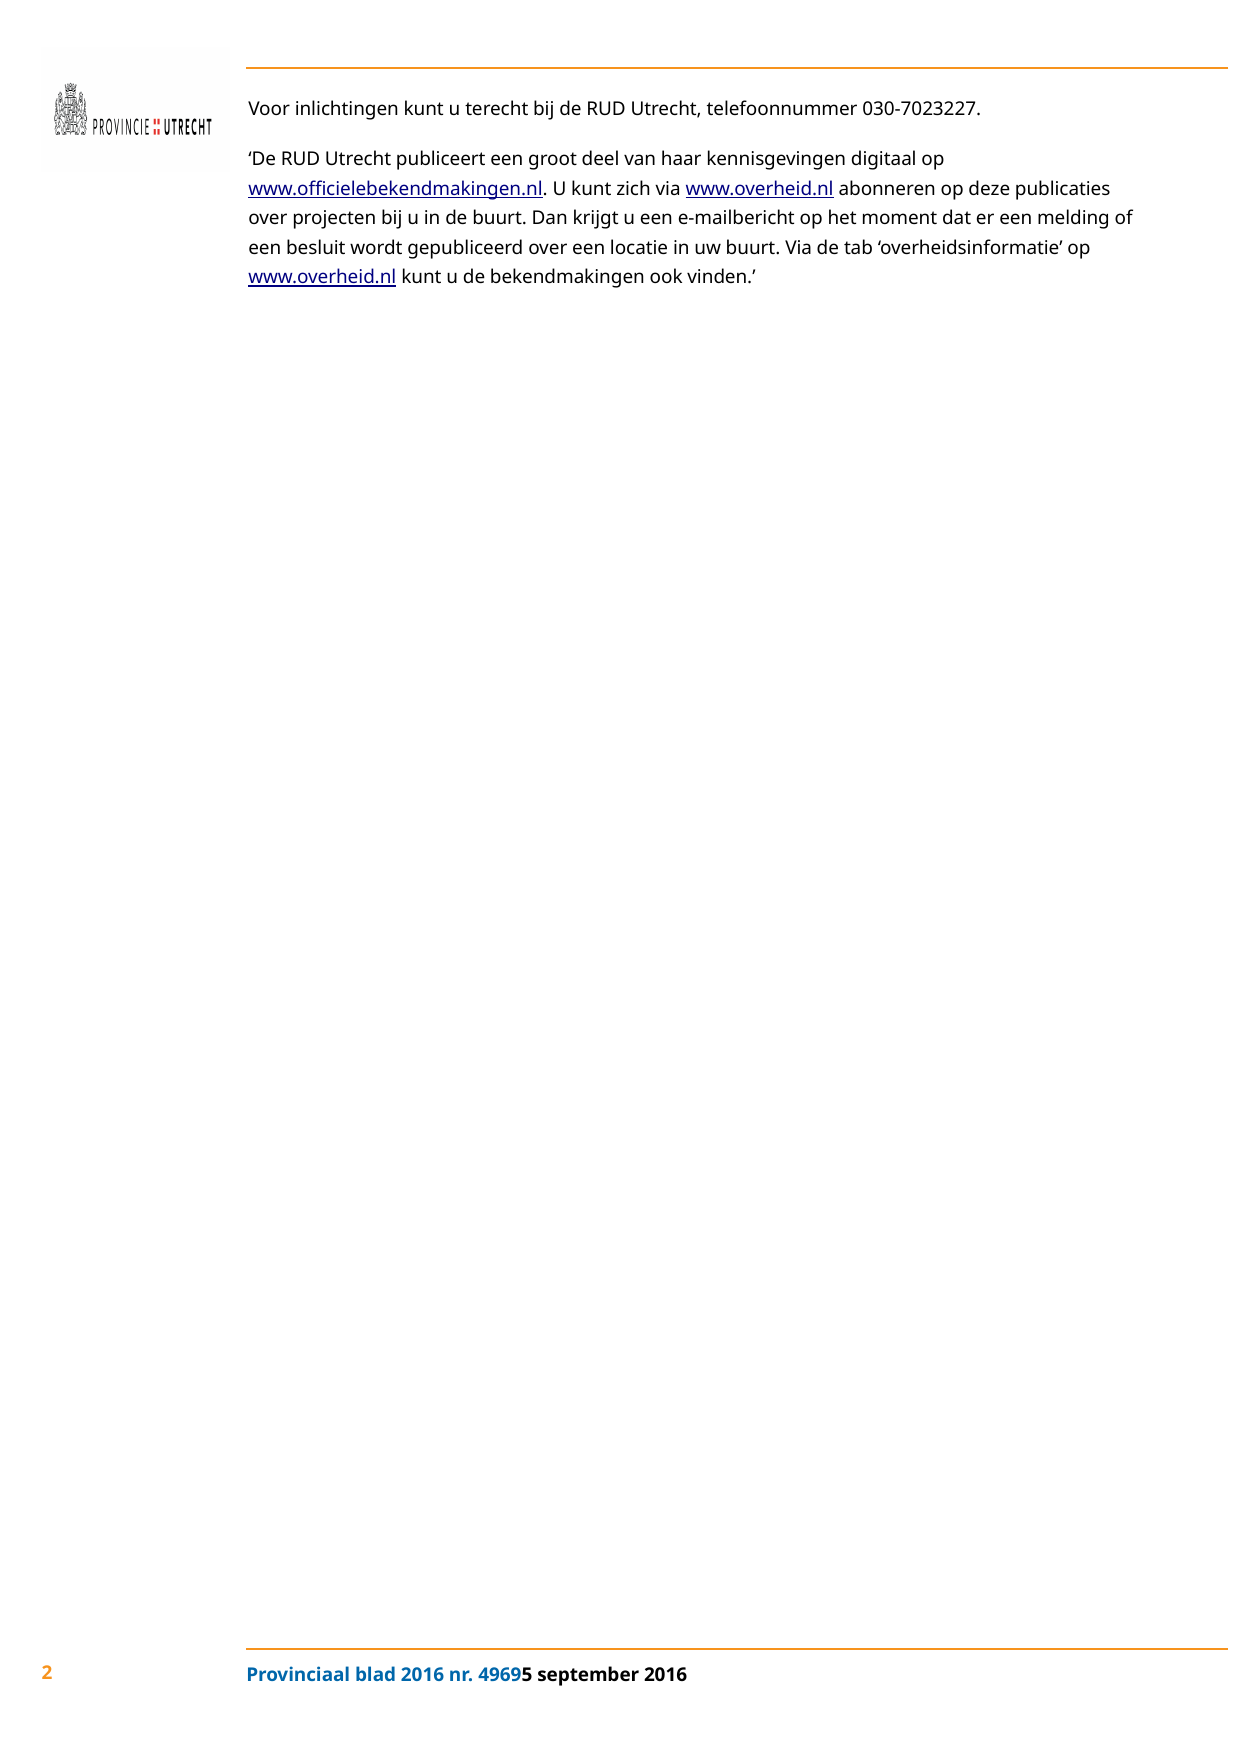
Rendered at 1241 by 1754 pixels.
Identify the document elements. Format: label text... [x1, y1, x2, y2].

text Voor inlichtingen kunt u terecht bij de RUD Utrecht, telefoonnummer 030-7023227. [248, 95, 1152, 121]
picture [41, 47, 231, 172]
text ‘De RUD Utrecht publiceert een groot deel van haar kennisgevingen digitaal op www.officielebekendmakingen.nl. U kunt zich via www.overheid.nl abonneren op deze publicaties over projecten bij u in de buurt. Dan krijgt u een e-mailbericht op het moment dat er een melding of een besluit wordt gepubliceerd over een locatie in uw buurt. Via de tab ‘overheidsinformatie’ op www.overheid.nl kunt u de bekendmakingen ook vinden.’ [248, 145, 1152, 289]
